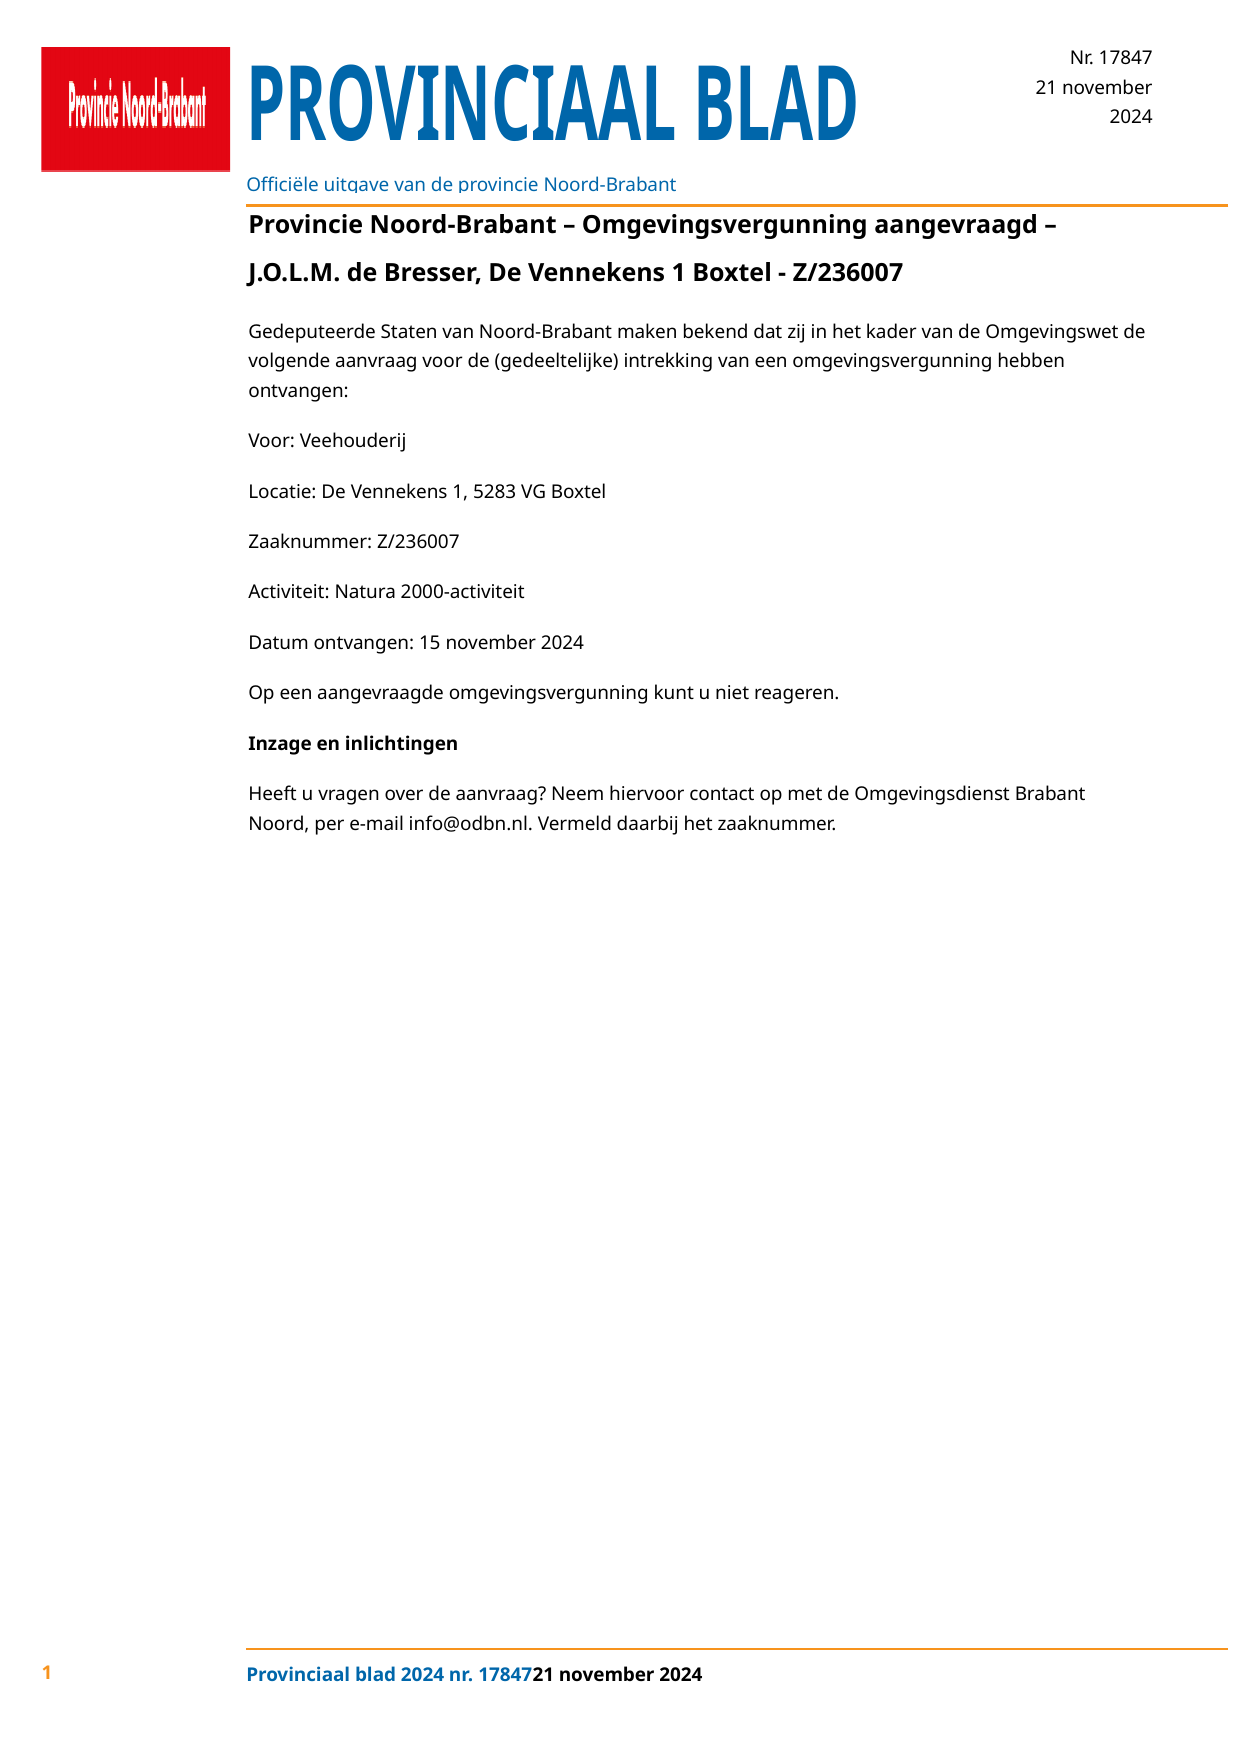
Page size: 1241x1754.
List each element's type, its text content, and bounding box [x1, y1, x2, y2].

text Heeft u vragen over de aanvraag? Neem hiervoor contact op met de Omgevingsdienst Brabant Noord, per e-mail info@odbn.nl. Vermeld daarbij het zaaknummer. [248, 780, 1152, 836]
text Activiteit: Natura 2000-activiteit [248, 579, 1152, 604]
text Op een aangevraagde omgevingsvergunning kunt u niet reageren. [248, 679, 1152, 705]
text Provincie Noord-Brabant – Omgevingsvergunning aangevraagd – J.O.L.M. de Bresser, De Vennekens 1 Boxtel - Z/236007 [248, 207, 1152, 288]
text Voor: Veehouderij [248, 427, 1152, 453]
picture [41, 47, 231, 172]
text Gedeputeerde Staten van Noord-Brabant maken bekend dat zij in het kader van de Omgevingswet de volgende aanvraag voor de (gedeeltelijke) intrekking van een omgevingsvergunning hebben ontvangen: [248, 318, 1152, 403]
text Locatie: De Vennekens 1, 5283 VG Boxtel [248, 478, 1152, 504]
text Datum ontvangen: 15 november 2024 [248, 629, 1152, 655]
text Inzage en inlichtingen [248, 730, 1152, 756]
text Zaaknummer: Z/236007 [248, 528, 1152, 554]
